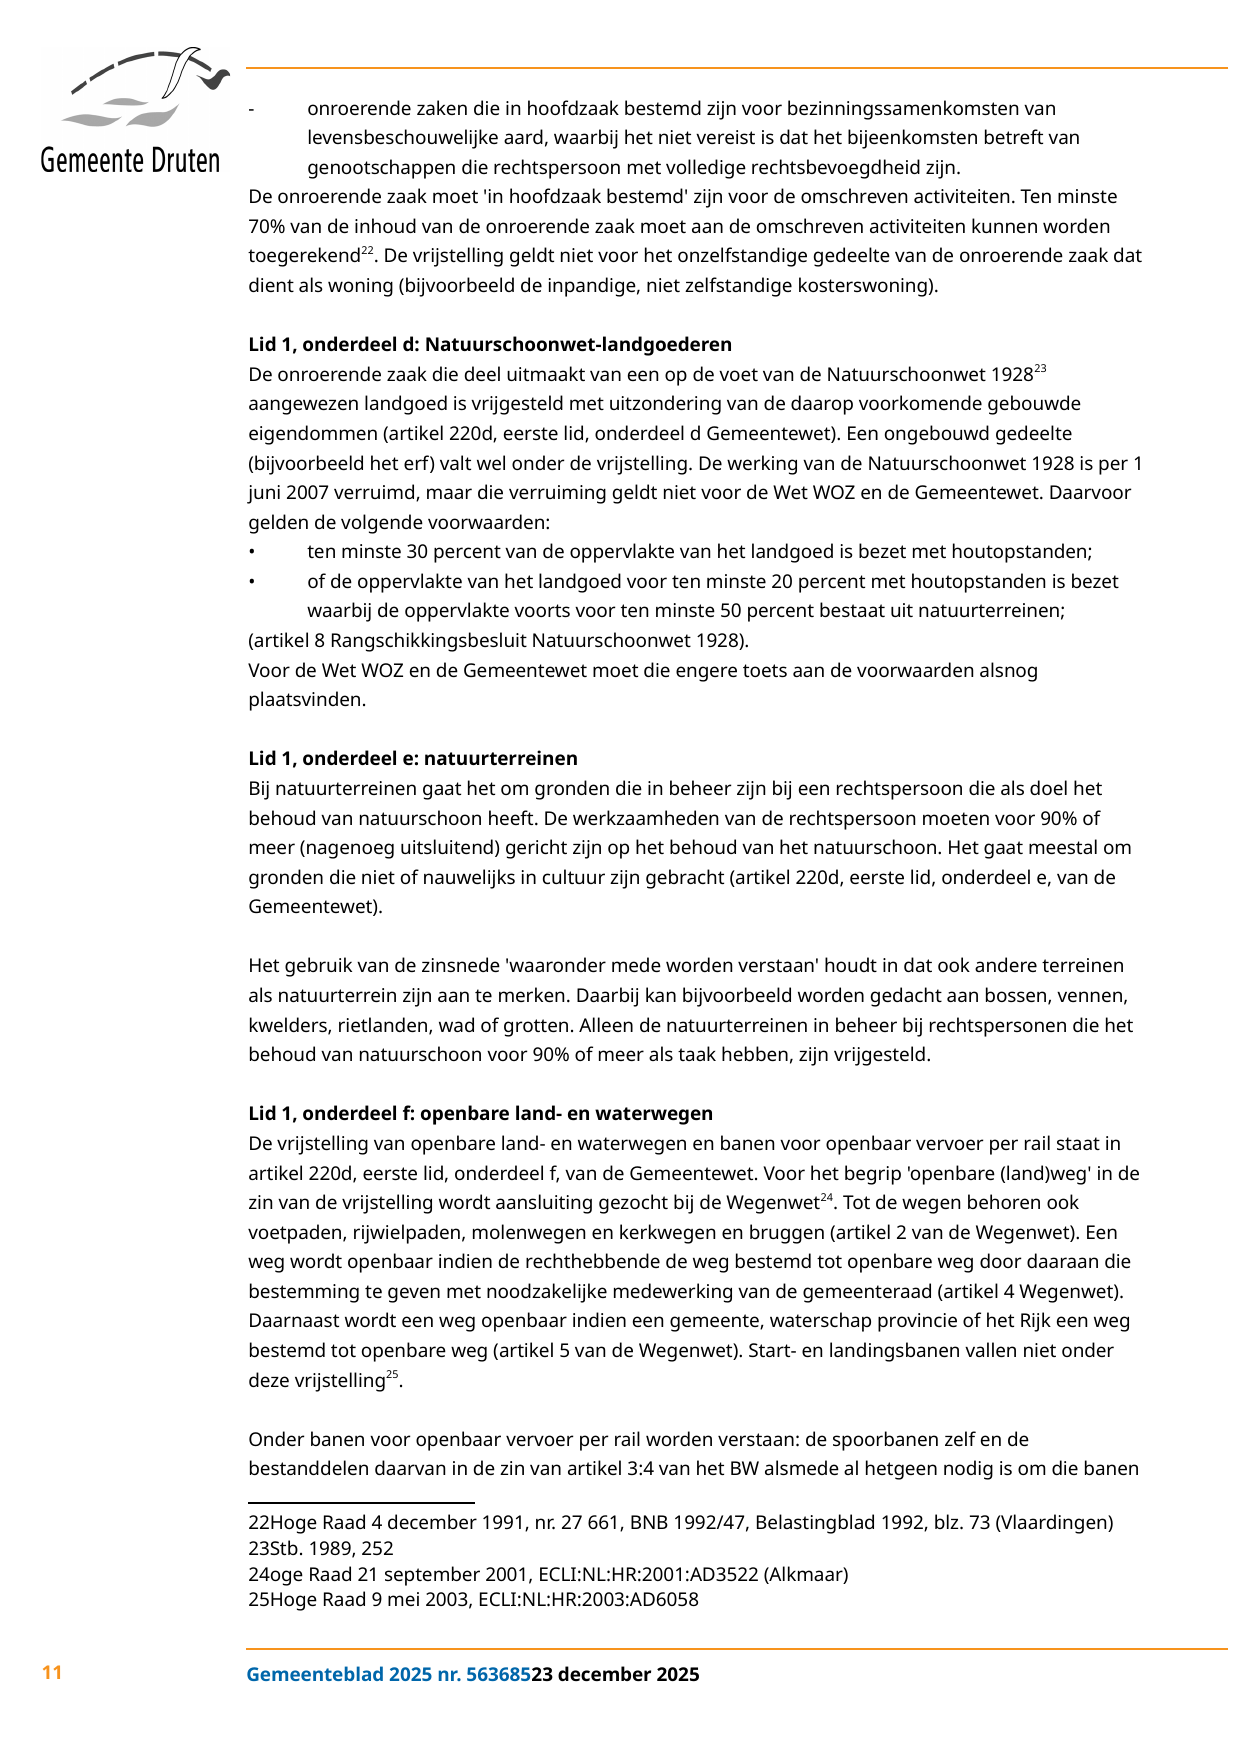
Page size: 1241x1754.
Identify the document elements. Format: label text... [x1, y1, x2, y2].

text De vrijstelling van openbare land- en waterwegen en banen voor openbaar vervoer per rail staat in artikel 220d, eerste lid, onderdeel f, van de Gemeentewet. Voor het begrip 'openbare (land)weg' in de zin van de vrijstelling wordt aansluiting gezocht bij de Wegenwet. Tot de wegen behoren ook voetpaden, rijwielpaden, molenwegen en kerkwegen en bruggen (artikel 2 van de Wegenwet). Een weg wordt openbaar indien de rechthebbende de weg bestemd tot openbare weg door daaraan die bestemming te geven met noodzakelijke medewerking van de gemeenteraad (artikel 4 Wegenwet). Daarnaast wordt een weg openbaar indien een gemeente, waterschap provincie of het Rijk een weg bestemd tot openbare weg (artikel 5 van de Wegenwet). Start- en landingsbanen vallen niet onder deze vrijstelling. [248, 1130, 1152, 1393]
text oge Raad 21 september 2001, ECLI:NL:HR:2001:AD3522 (Alkmaar) [248, 1561, 1152, 1586]
text Lid 1, onderdeel d: Natuurschoonwet-landgoederen [248, 331, 1152, 357]
text Hoge Raad 4 december 1991, nr. 27 661, BNB 1992/47, Belastingblad 1992, blz. 73 (Vlaardingen) [248, 1509, 1152, 1535]
text Lid 1, onderdeel e: natuurterreinen [248, 746, 1152, 771]
list onroerende zaken die in hoofdzaak bestemd zijn voor bezinningssamenkomsten van levensbeschouwelijke aard, waarbij het niet vereist is dat het bijeenkomsten betreft van genootschappen die rechtspersoon met volledige rechtsbevoegdheid zijn. [248, 95, 1152, 180]
list of de oppervlakte van het landgoed voor ten minste 20 percent met houtopstanden is bezet waarbij de oppervlakte voorts voor ten minste 50 percent bestaat uit natuurterreinen; [248, 568, 1152, 623]
picture [41, 47, 231, 172]
list ten minste 30 percent van de oppervlakte van het landgoed is bezet met houtopstanden; [248, 538, 1152, 564]
text De onroerende zaak die deel uitmaakt van een op de voet van de Natuurschoonwet 1928 aangewezen landgoed is vrijgesteld met uitzondering van de daarop voorkomende gebouwde eigendommen (artikel 220d, eerste lid, onderdeel d Gemeentewet). Een ongebouwd gedeelte (bijvoorbeeld het erf) valt wel onder de vrijstelling. De werking van de Natuurschoonwet 1928 is per 1 juni 2007 verruimd, maar die verruiming geldt niet voor de Wet WOZ en de Gemeentewet. Daarvoor gelden de volgende voorwaarden: [248, 361, 1152, 535]
text Onder banen voor openbaar vervoer per rail worden verstaan: de spoorbanen zelf en de bestanddelen daarvan in de zin van artikel 3:4 van het BW alsmede al hetgeen nodig is om die banen [248, 1426, 1152, 1481]
text Voor de Wet WOZ en de Gemeentewet moet die engere toets aan de voorwaarden alsnog plaatsvinden. [248, 657, 1152, 712]
text Stb. 1989, 252 [248, 1535, 1152, 1561]
text De onroerende zaak moet 'in hoofdzaak bestemd' zijn voor de omschreven activiteiten. Ten minste 70% van de inhoud van de onroerende zaak moet aan de omschreven activiteiten kunnen worden toegerekend. De vrijstelling geldt niet voor het onzelfstandige gedeelte van de onroerende zaak dat dient als woning (bijvoorbeeld de inpandige, niet zelfstandige kosterswoning). [248, 183, 1152, 298]
text Hoge Raad 9 mei 2003, ECLI:NL:HR:2003:AD6058 [248, 1586, 1152, 1612]
text Bij natuurterreinen gaat het om gronden die in beheer zijn bij een rechtspersoon die als doel het behoud van natuurschoon heeft. De werkzaamheden van de rechtspersoon moeten voor 90% of meer (nagenoeg uitsluitend) gericht zijn op het behoud van het natuurschoon. Het gaat meestal om gronden die niet of nauwelijks in cultuur zijn gebracht (artikel 220d, eerste lid, onderdeel e, van de Gemeentewet). [248, 775, 1152, 919]
text Het gebruik van de zinsnede 'waaronder mede worden verstaan' houdt in dat ook andere terreinen als natuurterrein zijn aan te merken. Daarbij kan bijvoorbeeld worden gedacht aan bossen, vennen, kwelders, rietlanden, wad of grotten. Alleen de natuurterreinen in beheer bij rechtspersonen die het behoud van natuurschoon voor 90% of meer als taak hebben, zijn vrijgesteld. [248, 953, 1152, 1067]
text Lid 1, onderdeel f: openbare land- en waterwegen [248, 1101, 1152, 1126]
text (artikel 8 Rangschikkingsbesluit Natuurschoonwet 1928). [248, 627, 1152, 653]
